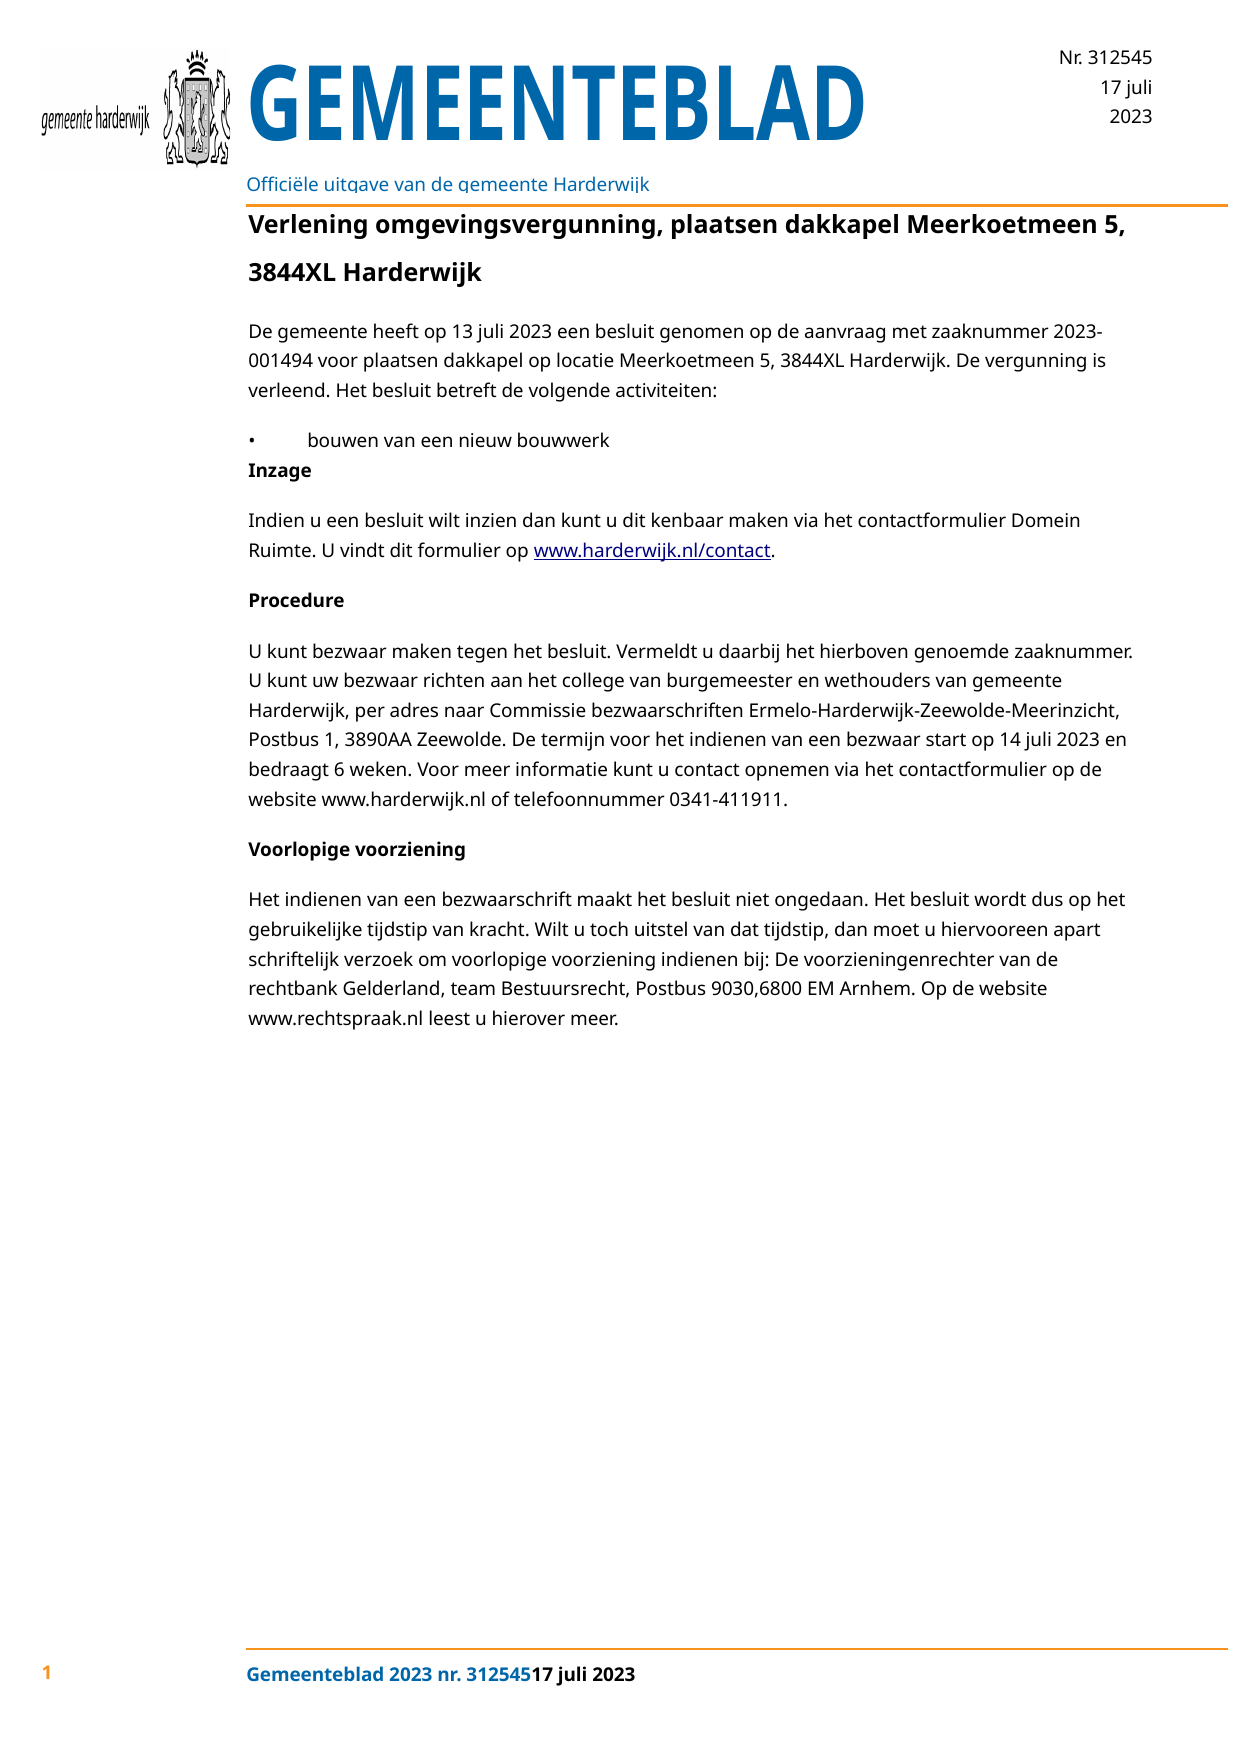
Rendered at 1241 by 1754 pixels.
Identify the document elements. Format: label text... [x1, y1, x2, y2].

text De gemeente heeft op 13 juli 2023 een besluit genomen op de aanvraag met zaaknummer 2023-001494 voor plaatsen dakkapel op locatie Meerkoetmeen 5, 3844XL Harderwijk. De vergunning is verleend. Het besluit betreft de volgende activiteiten: [248, 318, 1152, 403]
text Verlening omgevingsvergunning, plaatsen dakkapel Meerkoetmeen 5, 3844XL Harderwijk [248, 207, 1152, 288]
picture [41, 47, 231, 172]
text Het indienen van een bezwaarschrift maakt het besluit niet ongedaan. Het besluit wordt dus op het gebruikelijke tijdstip van kracht. Wilt u toch uitstel van dat tijdstip, dan moet u hiervooreen apart schriftelijk verzoek om voorlopige voorziening indienen bij: De voorzieningenrechter van de rechtbank Gelderland, team Bestuursrecht, Postbus 9030,6800 EM Arnhem. Op de website www.rechtspraak.nl leest u hierover meer. [248, 887, 1152, 1031]
text Procedure [248, 587, 1152, 613]
text U kunt bezwaar maken tegen het besluit. Vermeldt u daarbij het hierboven genoemde zaaknummer. U kunt uw bezwaar richten aan het college van burgemeester en wethouders van gemeente Harderwijk, per adres naar Commissie bezwaarschriften Ermelo-Harderwijk-Zeewolde-Meerinzicht, Postbus 1, 3890AA Zeewolde. De termijn voor het indienen van een bezwaar start op 14 juli 2023 en bedraagt 6 weken. Voor meer informatie kunt u contact opnemen via het contactformulier op de website www.harderwijk.nl of telefoonnummer 0341-411911. [248, 638, 1152, 812]
text Indien u een besluit wilt inzien dan kunt u dit kenbaar maken via het contactformulier Domein Ruimte. U vindt dit formulier op www.harderwijk.nl/contact. [248, 507, 1152, 563]
list bouwen van een nieuw bouwwerk [248, 427, 1152, 453]
text Inzage [248, 457, 1152, 483]
text Voorlopige voorziening [248, 836, 1152, 862]
